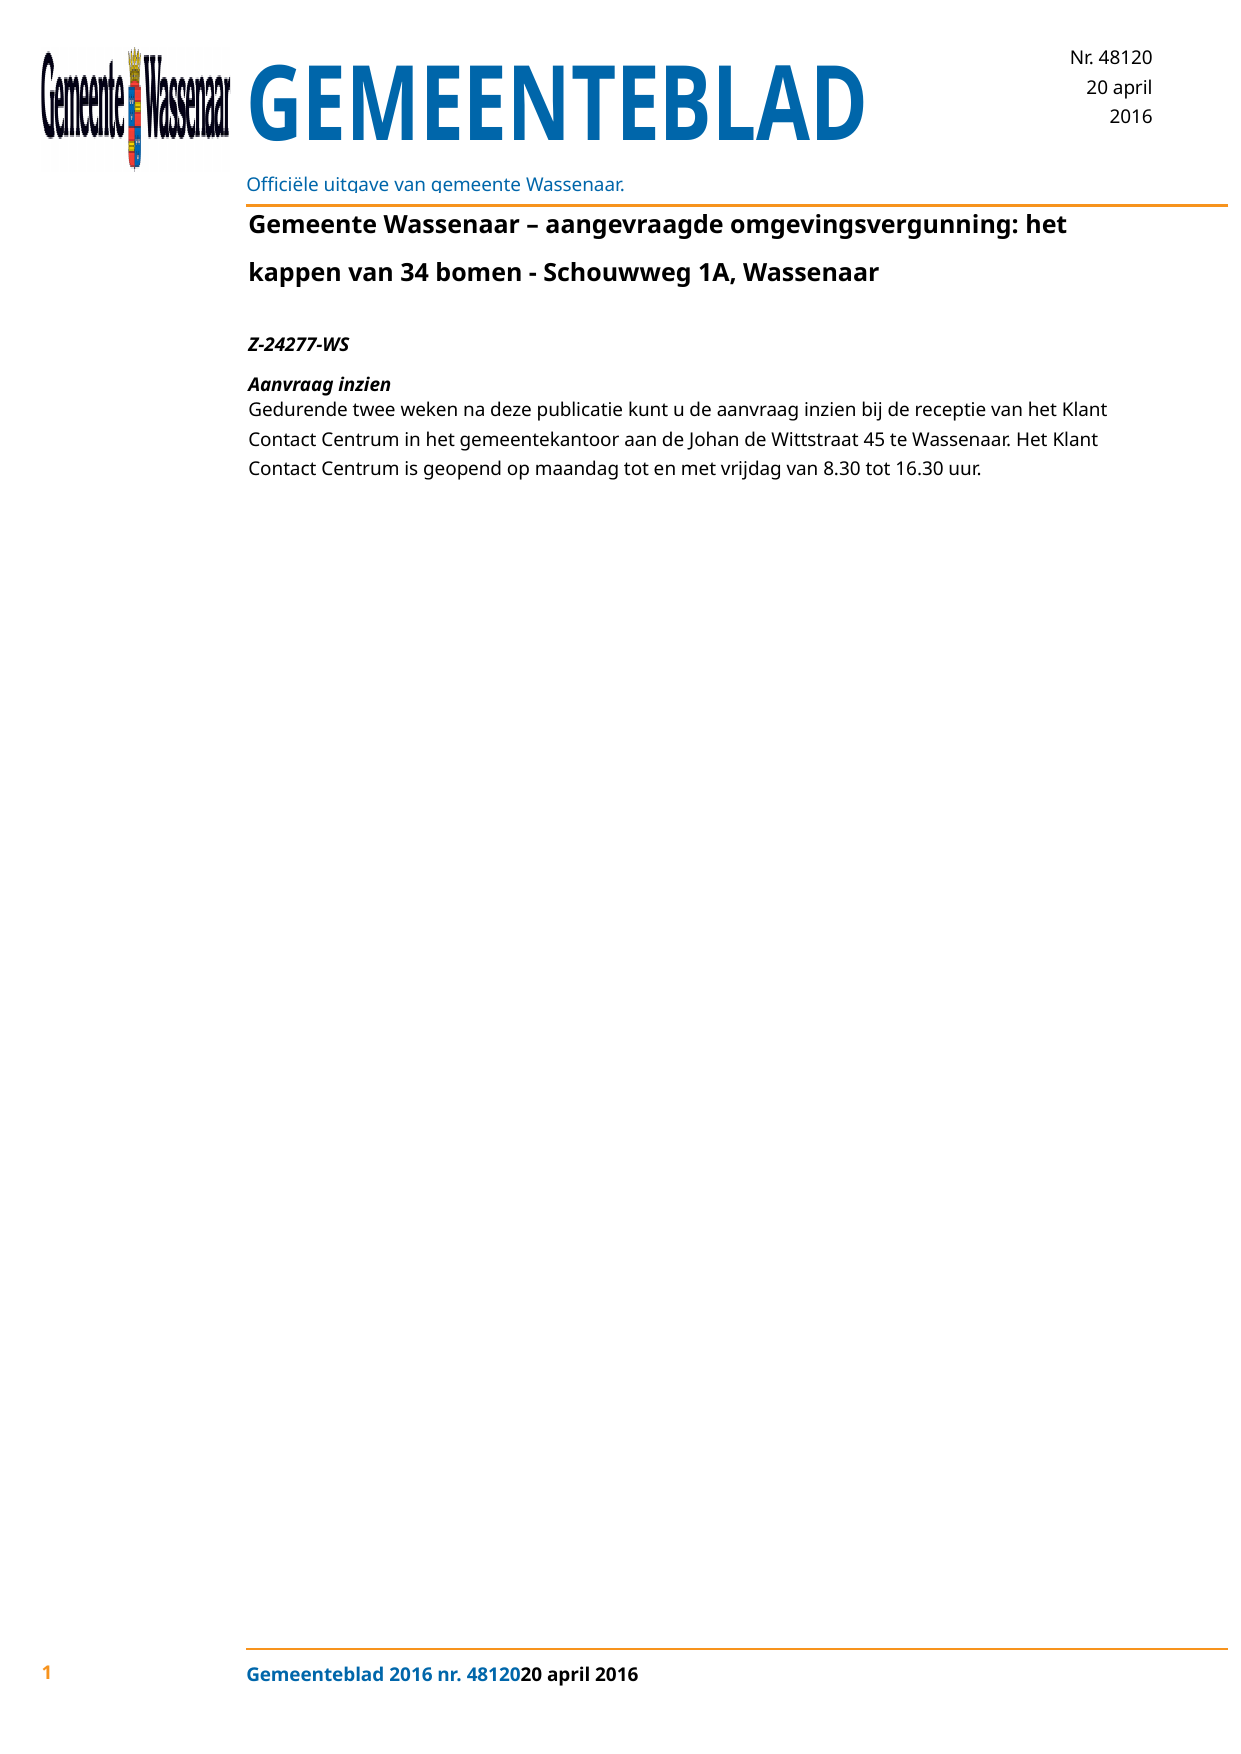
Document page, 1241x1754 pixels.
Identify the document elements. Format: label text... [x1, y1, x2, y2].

picture [41, 47, 231, 172]
text Aanvraag inzien [248, 371, 1152, 396]
text Z-24277-WS [248, 331, 1152, 357]
text Gemeente Wassenaar – aangevraagde omgevingsvergunning: het kappen van 34 bomen - Schouwweg 1A, Wassenaar [248, 207, 1152, 288]
text Gedurende twee weken na deze publicatie kunt u de aanvraag inzien bij de receptie van het Klant Contact Centrum in het gemeentekantoor aan de Johan de Wittstraat 45 te Wassenaar. Het Klant Contact Centrum is geopend op maandag tot en met vrijdag van 8.30 tot 16.30 uur. [248, 396, 1152, 481]
